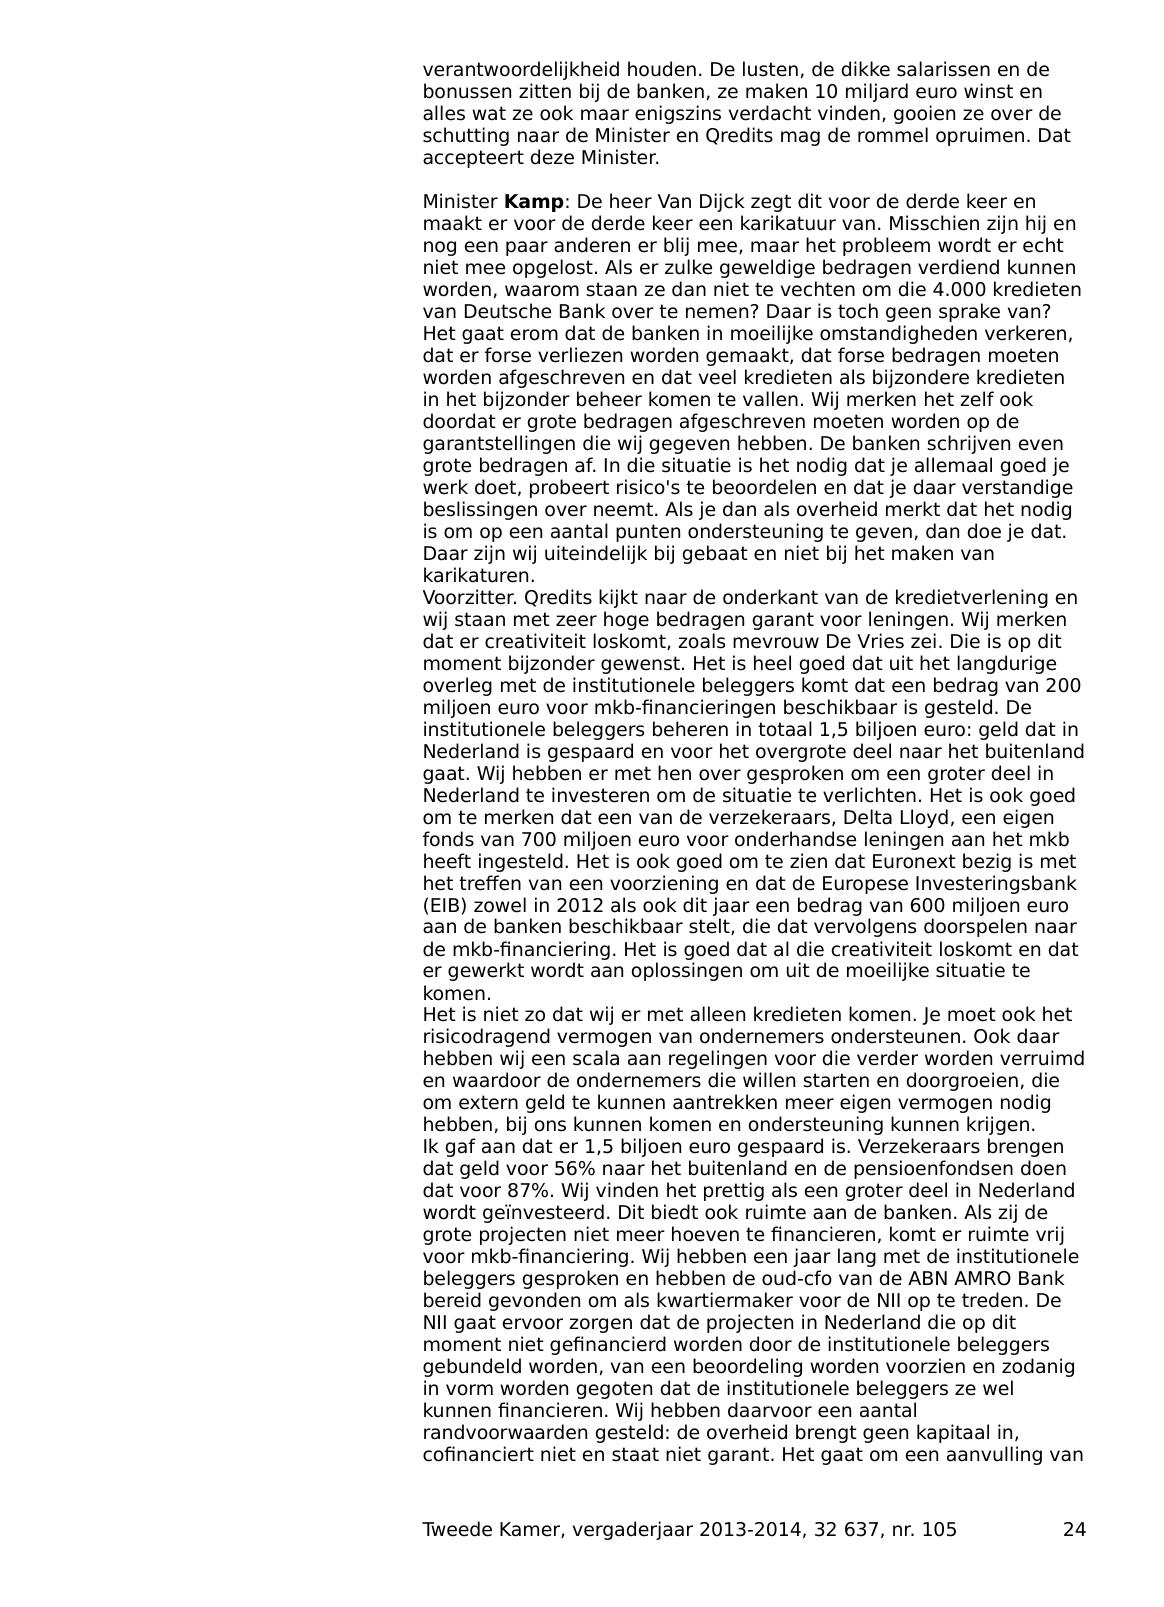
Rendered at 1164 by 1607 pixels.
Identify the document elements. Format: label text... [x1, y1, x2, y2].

text Voorzitter. Qredits kijkt naar de onderkant van de kredietverlening en wij staan met zeer hoge bedragen garant voor leningen. Wij merken dat er creativiteit loskomt, zoals mevrouw De Vries zei. Die is op dit moment bijzonder gewenst. Het is heel goed dat uit het langdurige overleg met de institutionele beleggers komt dat een bedrag van 200 miljoen euro voor mkb-financieringen beschikbaar is gesteld. De institutionele beleggers beheren in totaal 1,5 biljoen euro: geld dat in Nederland is gespaard en voor het overgrote deel naar het buitenland gaat. Wij hebben er met hen over gesproken om een groter deel in Nederland te investeren om de situatie te verlichten. Het is ook goed om te merken dat een van de verzekeraars, Delta Lloyd, een eigen fonds van 700 miljoen euro voor onderhandse leningen aan het mkb heeft ingesteld. Het is ook goed om te zien dat Euronext bezig is met het treffen van een voorziening en dat de Europese Investeringsbank (EIB) zowel in 2012 als ook dit jaar een bedrag van 600 miljoen euro aan de banken beschikbaar stelt, die dat vervolgens doorspelen naar de mkb-financiering. Het is goed dat al die creativiteit loskomt en dat er gewerkt wordt aan oplossingen om uit de moeilijke situatie te komen. [422, 587, 1087, 1004]
text Het is niet zo dat wij er met alleen kredieten komen. Je moet ook het risicodragend vermogen van ondernemers ondersteunen. Ook daar hebben wij een scala aan regelingen voor die verder worden verruimd en waardoor de ondernemers die willen starten en doorgroeien, die om extern geld te kunnen aantrekken meer eigen vermogen nodig hebben, bij ons kunnen komen en ondersteuning kunnen krijgen. [422, 1004, 1087, 1136]
text verantwoordelijkheid houden. De lusten, de dikke salarissen en de bonussen zitten bij de banken, ze maken 10 miljard euro winst en alles wat ze ook maar enigszins verdacht vinden, gooien ze over de schutting naar de Minister en Qredits mag de rommel opruimen. Dat accepteert deze Minister. [422, 59, 1087, 169]
text Minister Kamp: De heer Van Dijck zegt dit voor de derde keer en maakt er voor de derde keer een karikatuur van. Misschien zijn hij en nog een paar anderen er blij mee, maar het probleem wordt er echt niet mee opgelost. Als er zulke geweldige bedragen verdiend kunnen worden, waarom staan ze dan niet te vechten om die 4.000 kredieten van Deutsche Bank over te nemen? Daar is toch geen sprake van? Het gaat erom dat de banken in moeilijke omstandigheden verkeren, dat er forse verliezen worden gemaakt, dat forse bedragen moeten worden afgeschreven en dat veel kredieten als bijzondere kredieten in het bijzonder beheer komen te vallen. Wij merken het zelf ook doordat er grote bedragen afgeschreven moeten worden op de garantstellingen die wij gegeven hebben. De banken schrijven even grote bedragen af. In die situatie is het nodig dat je allemaal goed je werk doet, probeert risico's te beoordelen en dat je daar verstandige beslissingen over neemt. Als je dan als overheid merkt dat het nodig is om op een aantal punten ondersteuning te geven, dan doe je dat. Daar zijn wij uiteindelijk bij gebaat en niet bij het maken van karikaturen. [422, 191, 1087, 587]
text Ik gaf aan dat er 1,5 biljoen euro gespaard is. Verzekeraars brengen dat geld voor 56% naar het buitenland en de pensioenfondsen doen dat voor 87%. Wij vinden het prettig als een groter deel in Nederland wordt geïnvesteerd. Dit biedt ook ruimte aan de banken. Als zij de grote projecten niet meer hoeven te financieren, komt er ruimte vrij voor mkb-financiering. Wij hebben een jaar lang met de institutionele beleggers gesproken en hebben de oud-cfo van de ABN AMRO Bank bereid gevonden om als kwartiermaker voor de NII op te treden. De NII gaat ervoor zorgen dat de projecten in Nederland die op dit moment niet gefinancierd worden door de institutionele beleggers gebundeld worden, van een beoordeling worden voorzien en zodanig in vorm worden gegoten dat de institutionele beleggers ze wel kunnen financieren. Wij hebben daarvoor een aantal randvoorwaarden gesteld: de overheid brengt geen kapitaal in, cofinanciert niet en staat niet garant. Het gaat om een aanvulling van [422, 1136, 1087, 1466]
